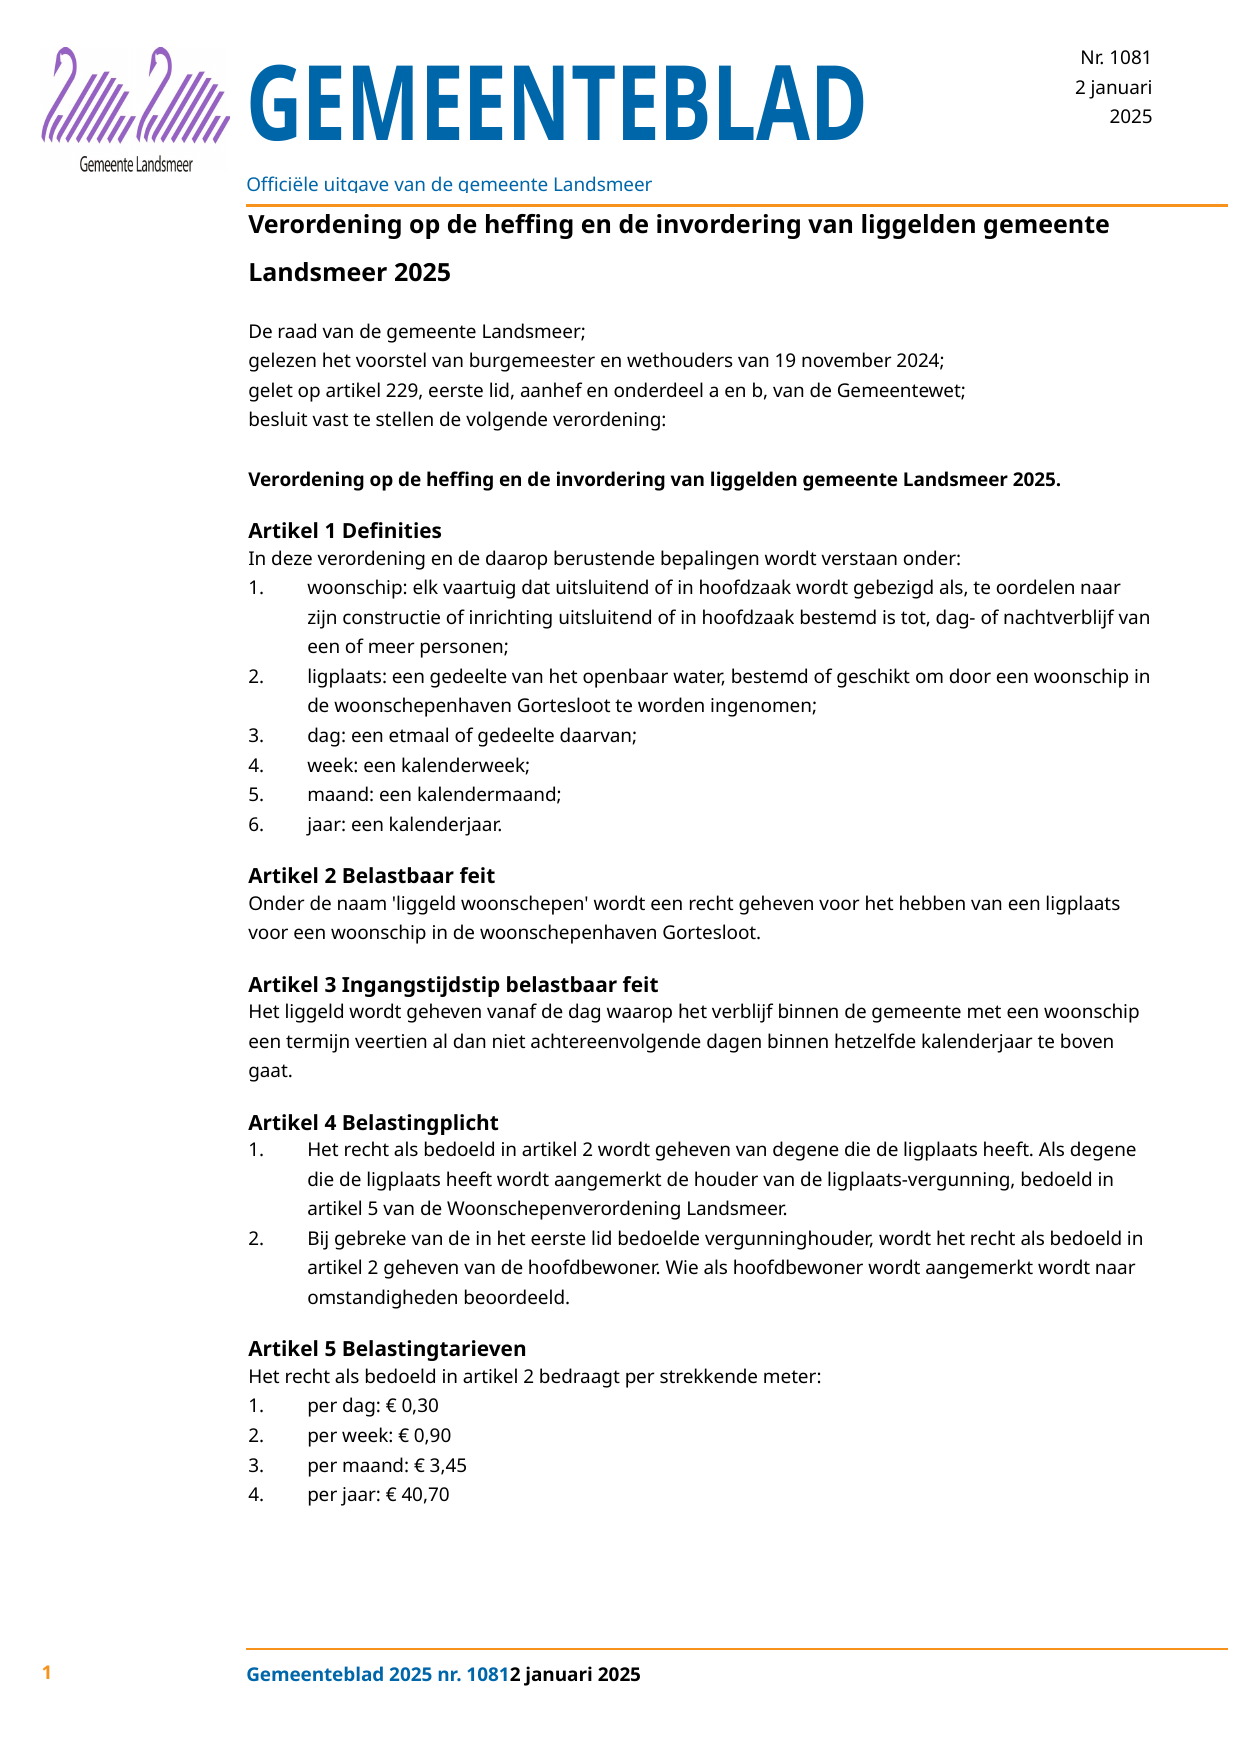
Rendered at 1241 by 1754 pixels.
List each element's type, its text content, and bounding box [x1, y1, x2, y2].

list week: een kalenderweek; [248, 752, 1152, 777]
text gelezen het voorstel van burgemeester en wethouders van 19 november 2024; [248, 347, 1152, 373]
list per jaar: € 40,70 [248, 1481, 1152, 1507]
text Onder de naam 'liggeld woonschepen' wordt een recht geheven voor het hebben van een ligplaats voor een woonschip in de woonschepenhaven Gortesloot. [248, 890, 1152, 945]
text Artikel 3 Ingangstijdstip belastbaar feit [248, 970, 1152, 998]
text besluit vast te stellen de volgende verordening: [248, 407, 1152, 432]
list per week: € 0,90 [248, 1422, 1152, 1448]
text Verordening op de heffing en de invordering van liggelden gemeente Landsmeer 2025 [248, 207, 1152, 288]
text Artikel 4 Belastingplicht [248, 1108, 1152, 1136]
text De raad van de gemeente Landsmeer; [248, 318, 1152, 344]
text Artikel 2 Belastbaar feit [248, 861, 1152, 890]
text Het liggeld wordt geheven vanaf de dag waarop het verblijf binnen de gemeente met een woonschip een termijn veertien al dan niet achtereenvolgende dagen binnen hetzelfde kalenderjaar te boven gaat. [248, 998, 1152, 1083]
list ligplaats: een gedeelte van het openbaar water, bestemd of geschikt om door een woonschip in de woonschepenhaven Gortesloot te worden ingenomen; [248, 663, 1152, 718]
list Bij gebreke van de in het eerste lid bedoelde vergunninghouder, wordt het recht als bedoeld in artikel 2 geheven van de hoofdbewoner. Wie als hoofdbewoner wordt aangemerkt wordt naar omstandigheden beoordeeld. [248, 1225, 1152, 1310]
text gelet op artikel 229, eerste lid, aanhef en onderdeel a en b, van de Gemeentewet; [248, 377, 1152, 403]
list per maand: € 3,45 [248, 1452, 1152, 1477]
list maand: een kalendermaand; [248, 781, 1152, 807]
text Het recht als bedoeld in artikel 2 bedraagt per strekkende meter: [248, 1363, 1152, 1389]
text Artikel 5 Belastingtarieven [248, 1334, 1152, 1363]
list Het recht als bedoeld in artikel 2 wordt geheven van degene die de ligplaats heeft. Als degene die de ligplaats heeft wordt aangemerkt de houder van de ligplaats-vergunning, bedoeld in artikel 5 van de Woonschepenverordening Landsmeer. [248, 1136, 1152, 1221]
picture [41, 47, 231, 172]
list woonschip: elk vaartuig dat uitsluitend of in hoofdzaak wordt gebezigd als, te oordelen naar zijn constructie of inrichting uitsluitend of in hoofdzaak bestemd is tot, dag- of nachtverblijf van een of meer personen; [248, 574, 1152, 659]
text Artikel 1 Definities [248, 516, 1152, 545]
text In deze verordening en de daarop berustende bepalingen wordt verstaan onder: [248, 545, 1152, 570]
list per dag: € 0,30 [248, 1393, 1152, 1418]
text Verordening op de heffing en de invordering van liggelden gemeente Landsmeer 2025. [248, 466, 1152, 492]
list dag: een etmaal of gedeelte daarvan; [248, 722, 1152, 748]
list jaar: een kalenderjaar. [248, 811, 1152, 837]
